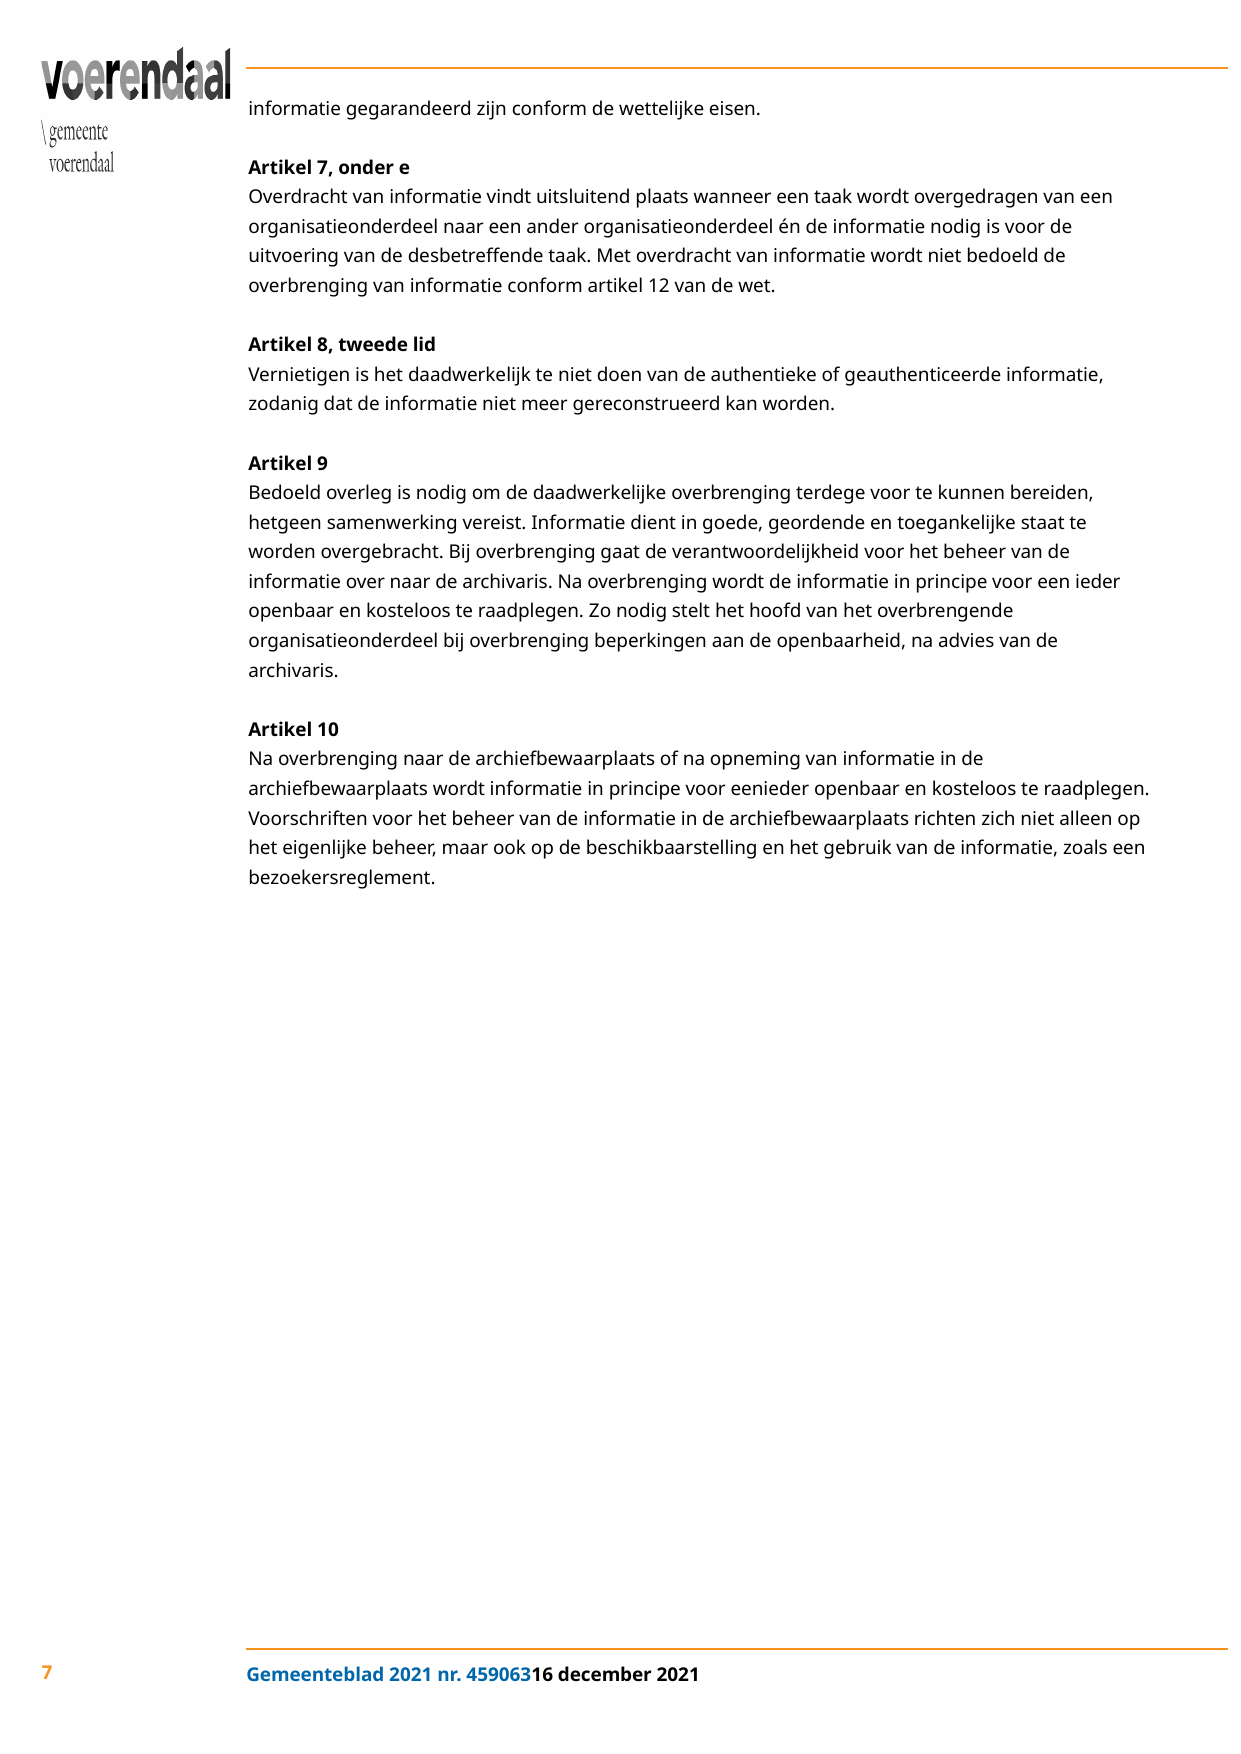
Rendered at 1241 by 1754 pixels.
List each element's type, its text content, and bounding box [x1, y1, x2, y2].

text Artikel 10 [248, 716, 1152, 742]
text Artikel 9 [248, 450, 1152, 476]
picture [41, 47, 231, 172]
text Artikel 7, onder e [248, 154, 1152, 180]
text Vernietigen is het daadwerkelijk te niet doen van de authentieke of geauthenticeerde informatie, zodanig dat de informatie niet meer gereconstrueerd kan worden. [248, 361, 1152, 416]
text informatie gegarandeerd zijn conform de wettelijke eisen. [248, 95, 1152, 121]
text Na overbrenging naar de archiefbewaarplaats of na opneming van informatie in de archiefbewaarplaats wordt informatie in principe voor eenieder openbaar en kosteloos te raadplegen. Voorschriften voor het beheer van de informatie in de archiefbewaarplaats richten zich niet alleen op het eigenlijke beheer, maar ook op de beschikbaarstelling en het gebruik van de informatie, zoals een bezoekersreglement. [248, 746, 1152, 890]
text Artikel 8, tweede lid [248, 331, 1152, 357]
text Overdracht van informatie vindt uitsluitend plaats wanneer een taak wordt overgedragen van een organisatieonderdeel naar een ander organisatieonderdeel én de informatie nodig is voor de uitvoering van de desbetreffende taak. Met overdracht van informatie wordt niet bedoeld de overbrenging van informatie conform artikel 12 van de wet. [248, 183, 1152, 298]
text Bedoeld overleg is nodig om de daadwerkelijke overbrenging terdege voor te kunnen bereiden, hetgeen samenwerking vereist. Informatie dient in goede, geordende en toegankelijke staat te worden overgebracht. Bij overbrenging gaat de verantwoordelijkheid voor het beheer van de informatie over naar de archivaris. Na overbrenging wordt de informatie in principe voor een ieder openbaar en kosteloos te raadplegen. Zo nodig stelt het hoofd van het overbrengende organisatieonderdeel bij overbrenging beperkingen aan de openbaarheid, na advies van de archivaris. [248, 479, 1152, 683]
